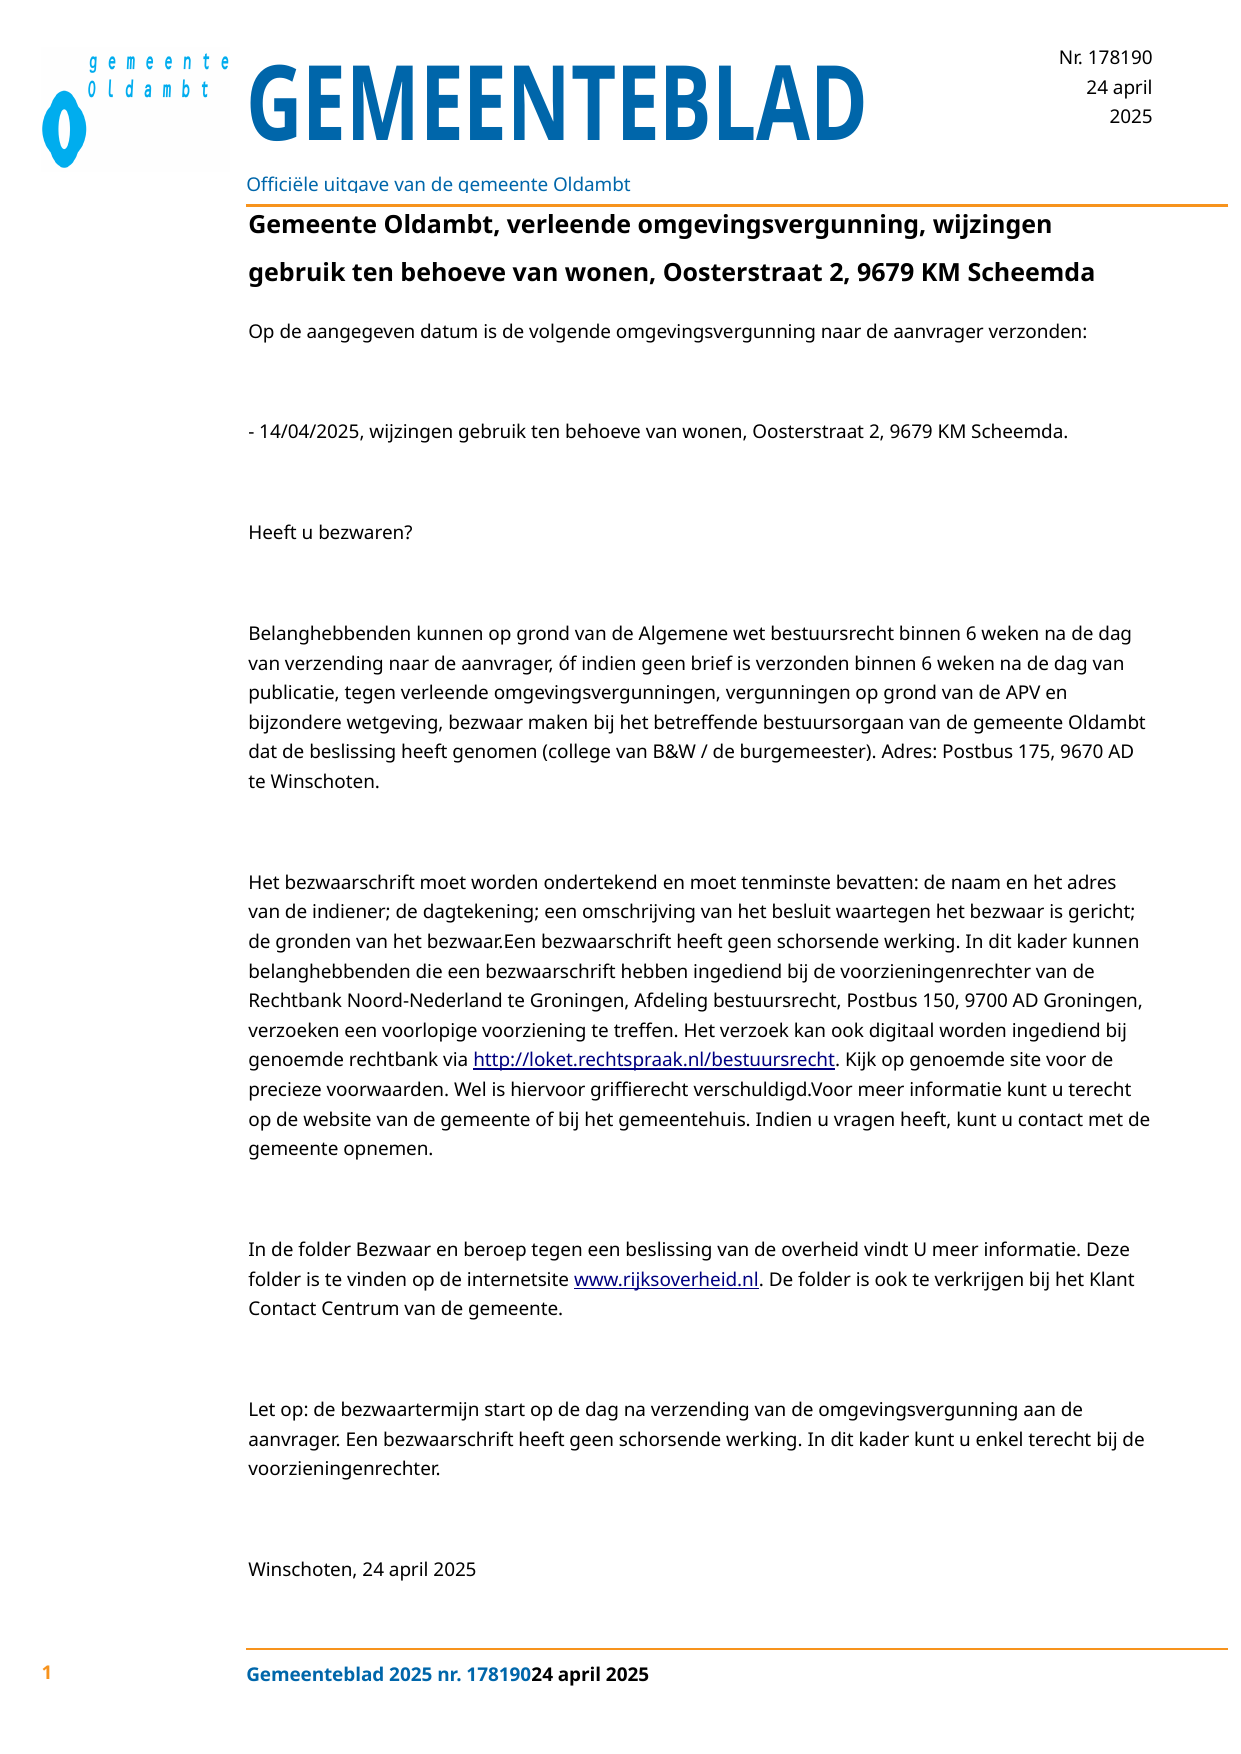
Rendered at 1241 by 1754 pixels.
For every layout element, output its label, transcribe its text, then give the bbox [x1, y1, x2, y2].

text Het bezwaarschrift moet worden ondertekend en moet tenminste bevatten: de naam en het adres van de indiener; de dagtekening; een omschrijving van het besluit waartegen het bezwaar is gericht; de gronden van het bezwaar.Een bezwaarschrift heeft geen schorsende werking. In dit kader kunnen belanghebbenden die een bezwaarschrift hebben ingediend bij de voorzieningenrechter van de Rechtbank Noord-Nederland te Groningen, Afdeling bestuursrecht, Postbus 150, 9700 AD Groningen, verzoeken een voorlopige voorziening te treffen. Het verzoek kan ook digitaal worden ingediend bij genoemde rechtbank via http://loket.rechtspraak.nl/bestuursrecht. Kijk op genoemde site voor de precieze voorwaarden. Wel is hiervoor griffierecht verschuldigd.Voor meer informatie kunt u terecht op de website van de gemeente of bij het gemeentehuis. Indien u vragen heeft, kunt u contact met de gemeente opnemen. [248, 869, 1152, 1161]
text Heeft u bezwaren? [248, 519, 1152, 545]
text In de folder Bezwaar en beroep tegen een beslissing van de overheid vindt U meer informatie. Deze folder is te vinden op de internetsite www.rijksoverheid.nl. De folder is ook te verkrijgen bij het Klant Contact Centrum van de gemeente. [248, 1236, 1152, 1321]
text Belanghebbenden kunnen op grond van de Algemene wet bestuursrecht binnen 6 weken na de dag van verzending naar de aanvrager, óf indien geen brief is verzonden binnen 6 weken na de dag van publicatie, tegen verleende omgevingsvergunningen, vergunningen op grond van de APV en bijzondere wetgeving, bezwaar maken bij het betreffende bestuursorgaan van de gemeente Oldambt dat de beslissing heeft genomen (college van B&W / de burgemeester). Adres: Postbus 175, 9670 AD te Winschoten. [248, 620, 1152, 794]
text Op de aangegeven datum is de volgende omgevingsvergunning naar de aanvrager verzonden: [248, 318, 1152, 344]
picture [41, 47, 231, 172]
text - 14/04/2025, wijzingen gebruik ten behoeve van wonen, Oosterstraat 2, 9679 KM Scheemda. [248, 419, 1152, 444]
text Winschoten, 24 april 2025 [248, 1556, 1152, 1582]
text Let op: de bezwaartermijn start op de dag na verzending van de omgevingsvergunning aan de aanvrager. Een bezwaarschrift heeft geen schorsende werking. In dit kader kunt u enkel terecht bij de voorzieningenrechter. [248, 1396, 1152, 1481]
text Gemeente Oldambt, verleende omgevingsvergunning, wijzingen gebruik ten behoeve van wonen, Oosterstraat 2, 9679 KM Scheemda [248, 207, 1152, 288]
